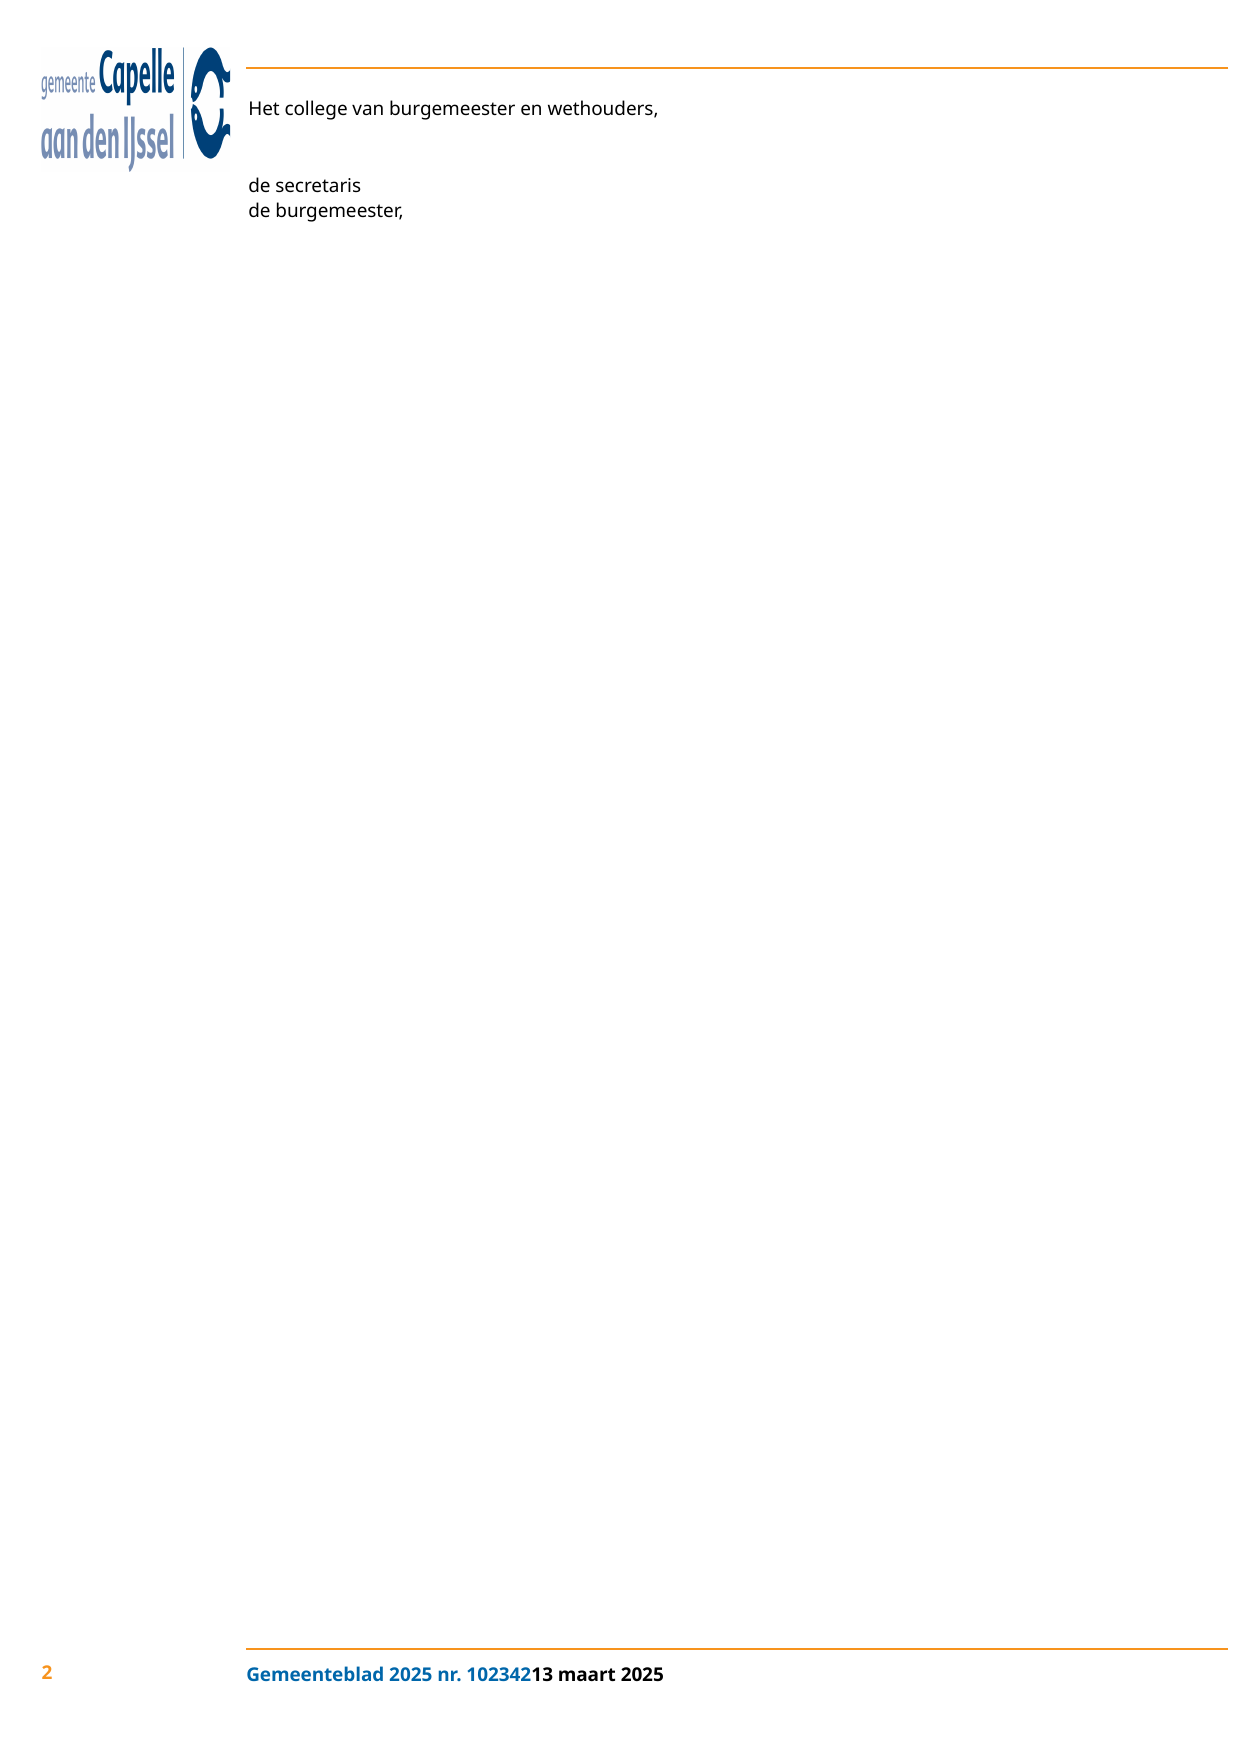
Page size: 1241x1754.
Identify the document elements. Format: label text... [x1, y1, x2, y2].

text Het college van burgemeester en wethouders, [248, 95, 1152, 121]
picture [41, 47, 231, 172]
text de burgemeester, [248, 198, 1152, 223]
text de secretaris [248, 172, 1152, 198]
